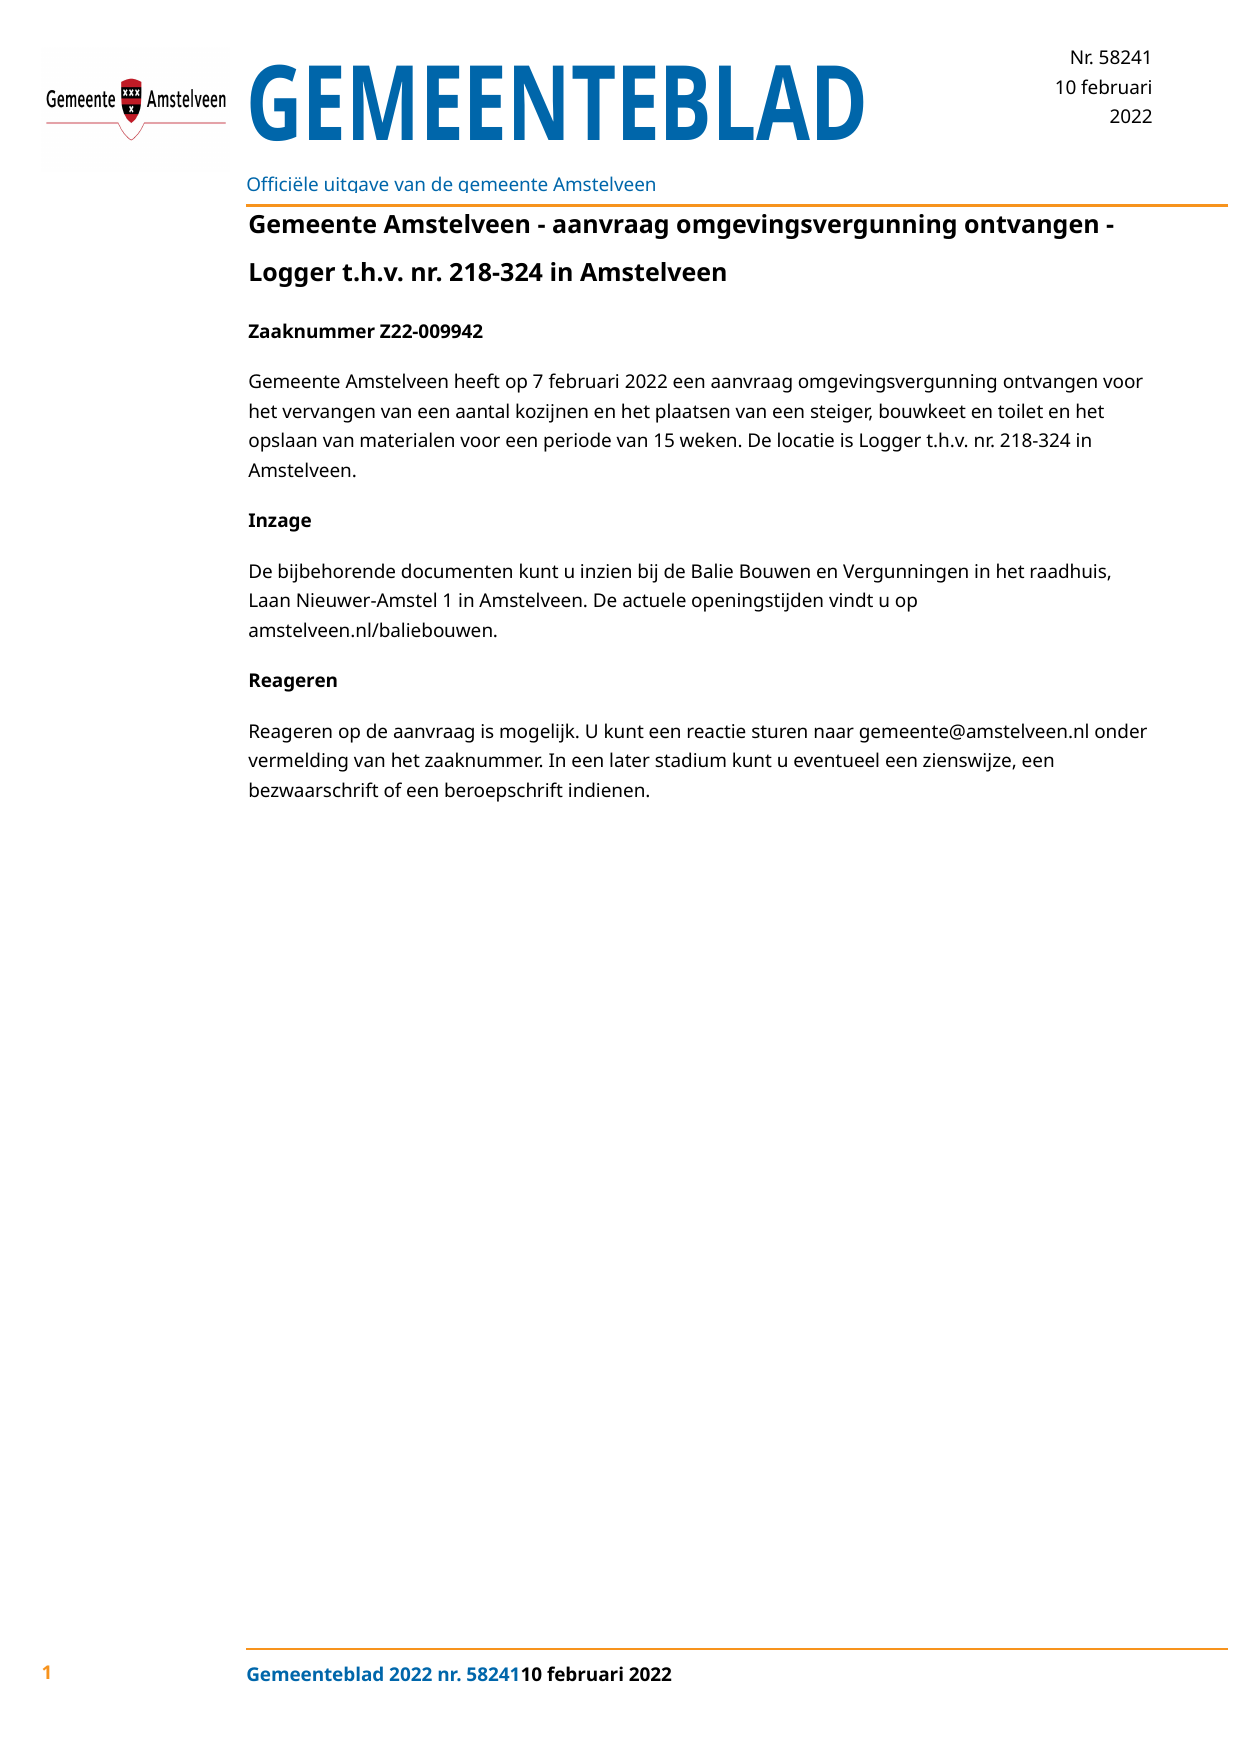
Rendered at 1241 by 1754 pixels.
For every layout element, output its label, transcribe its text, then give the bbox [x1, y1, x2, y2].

text Inzage [248, 507, 1152, 533]
text De bijbehorende documenten kunt u inzien bij de Balie Bouwen en Vergunningen in het raadhuis, Laan Nieuwer-Amstel 1 in Amstelveen. De actuele openingstijden vindt u op amstelveen.nl/baliebouwen. [248, 558, 1152, 643]
text Reageren op de aanvraag is mogelijk. U kunt een reactie sturen naar gemeente@amstelveen.nl onder vermelding van het zaaknummer. In een later stadium kunt u eventueel een zienswijze, een bezwaarschrift of een beroepschrift indienen. [248, 718, 1152, 803]
picture [41, 47, 231, 172]
text Gemeente Amstelveen heeft op 7 februari 2022 een aanvraag omgevingsvergunning ontvangen voor het vervangen van een aantal kozijnen en het plaatsen van een steiger, bouwkeet en toilet en het opslaan van materialen voor een periode van 15 weken. De locatie is Logger t.h.v. nr. 218-324 in Amstelveen. [248, 368, 1152, 483]
text Gemeente Amstelveen - aanvraag omgevingsvergunning ontvangen - Logger t.h.v. nr. 218-324 in Amstelveen [248, 207, 1152, 288]
text Reageren [248, 667, 1152, 693]
text Zaaknummer Z22-009942 [248, 318, 1152, 344]
